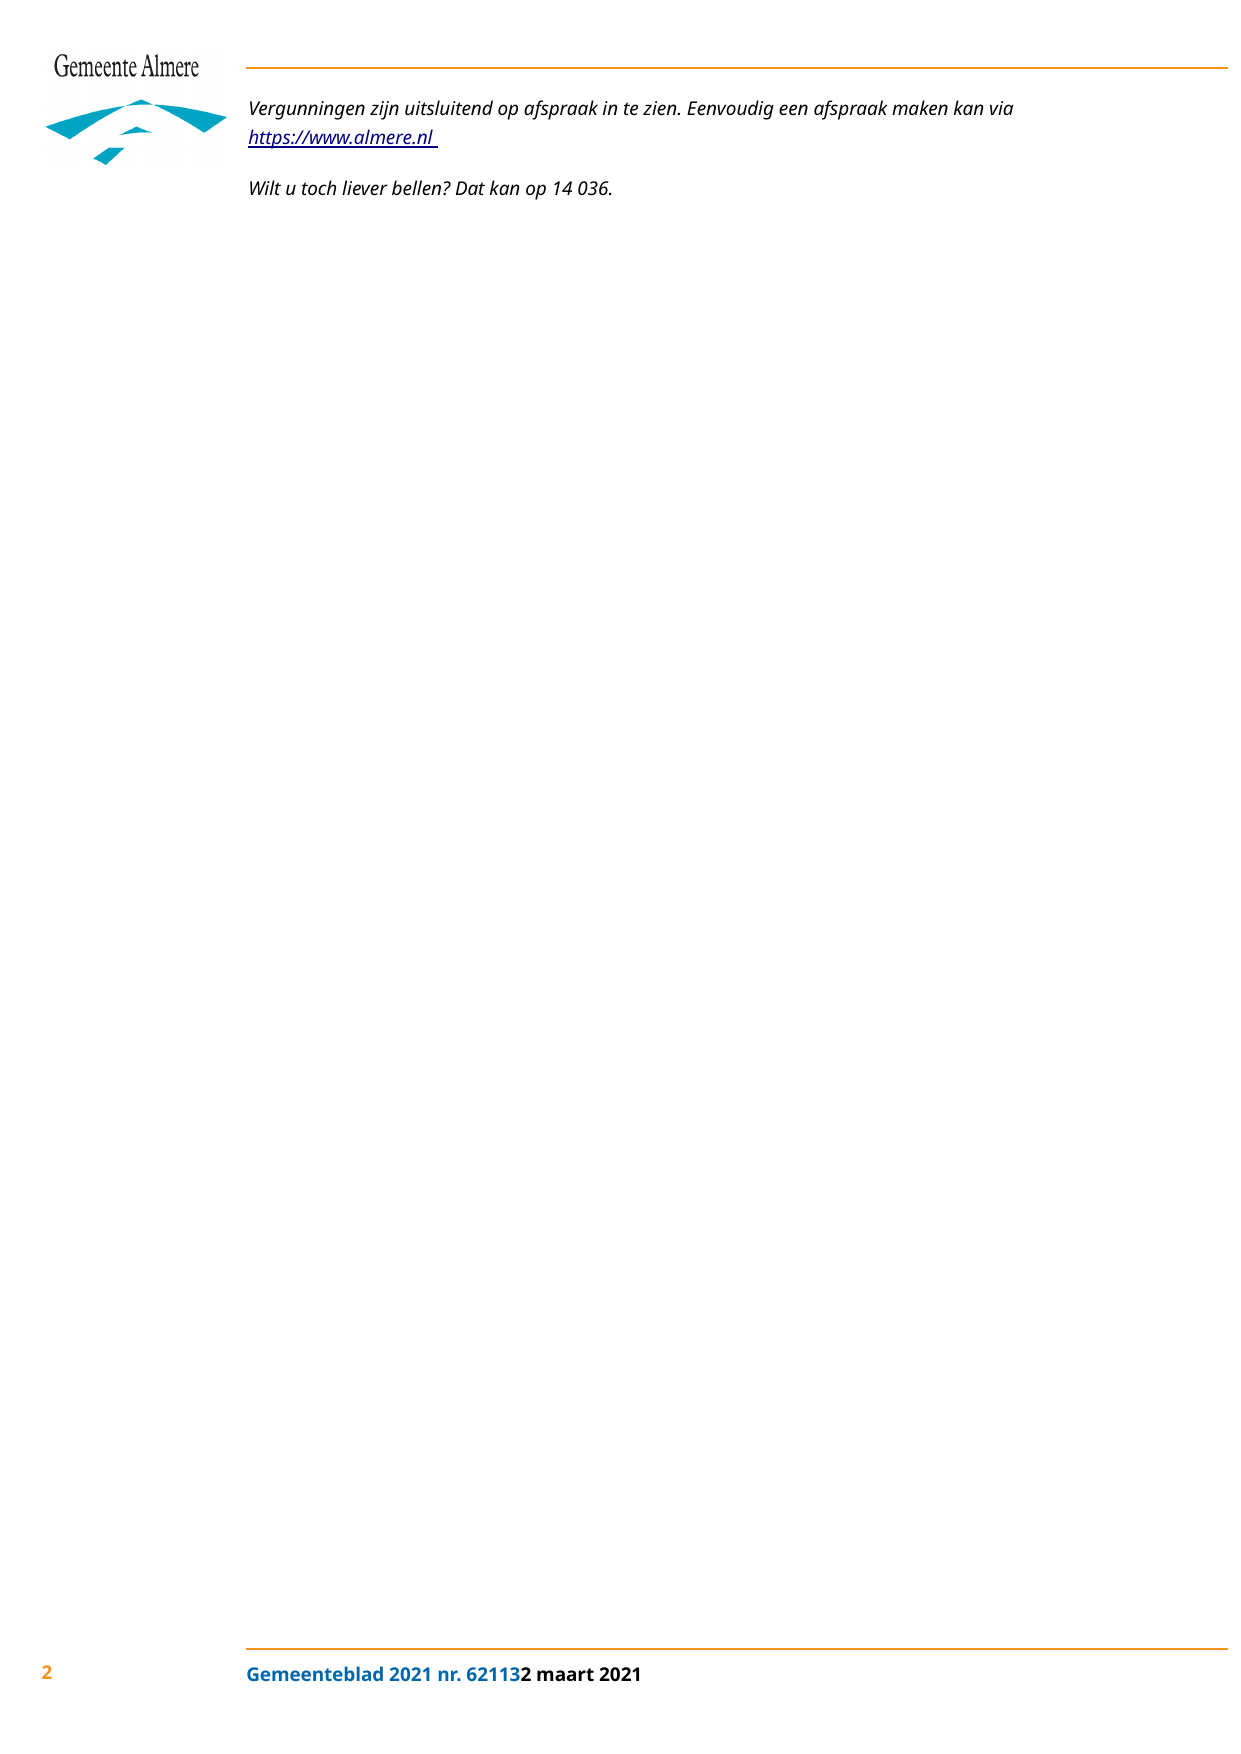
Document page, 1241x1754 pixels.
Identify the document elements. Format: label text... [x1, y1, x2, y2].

text Wilt u toch liever bellen? Dat kan op 14 036. [248, 175, 1152, 201]
text Vergunningen zijn uitsluitend op afspraak in te zien. Eenvoudig een afspraak maken kan via https://www.almere.nl [248, 95, 1152, 150]
picture [41, 47, 231, 172]
